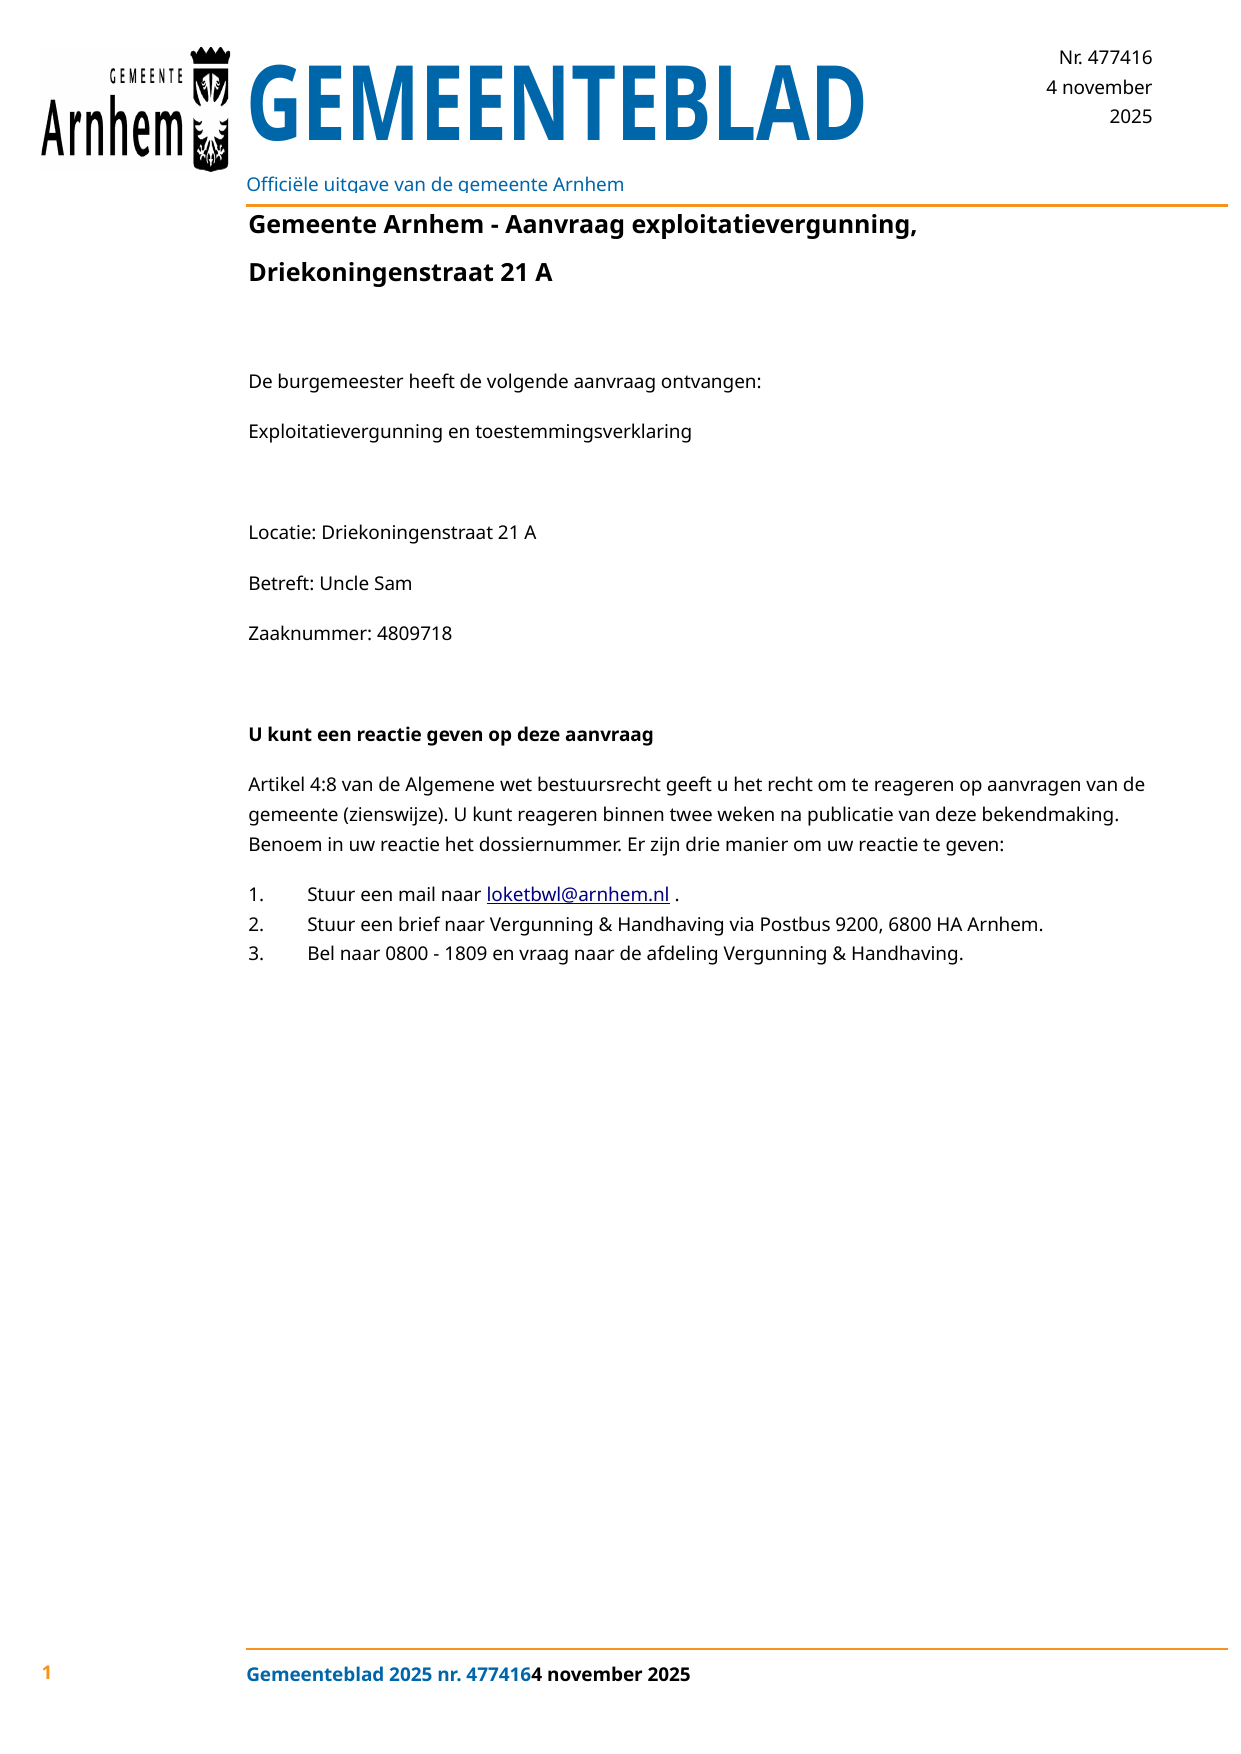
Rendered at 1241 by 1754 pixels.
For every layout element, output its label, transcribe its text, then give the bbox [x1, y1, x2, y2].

text Gemeente Arnhem - Aanvraag exploitatievergunning, Driekoningenstraat 21 A [248, 207, 1152, 288]
text Locatie: Driekoningenstraat 21 A [248, 519, 1152, 545]
text Betreft: Uncle Sam [248, 570, 1152, 596]
text Zaaknummer: 4809718 [248, 620, 1152, 646]
text Artikel 4:8 van de Algemene wet bestuursrecht geeft u het recht om te reageren op aanvragen van de gemeente (zienswijze). U kunt reageren binnen twee weken na publicatie van deze bekendmaking. Benoem in uw reactie het dossiernummer. Er zijn drie manier om uw reactie te geven: [248, 772, 1152, 857]
list Stuur een mail naar loketbwl@arnhem.nl . [248, 881, 1152, 907]
list Bel naar 0800 - 1809 en vraag naar de afdeling Vergunning & Handhaving. [248, 940, 1152, 966]
text Exploitatievergunning en toestemmingsverklaring [248, 419, 1152, 444]
text U kunt een reactie geven op deze aanvraag [248, 721, 1152, 747]
text De burgemeester heeft de volgende aanvraag ontvangen: [248, 368, 1152, 394]
list Stuur een brief naar Vergunning & Handhaving via Postbus 9200, 6800 HA Arnhem. [248, 911, 1152, 937]
picture [41, 47, 231, 172]
